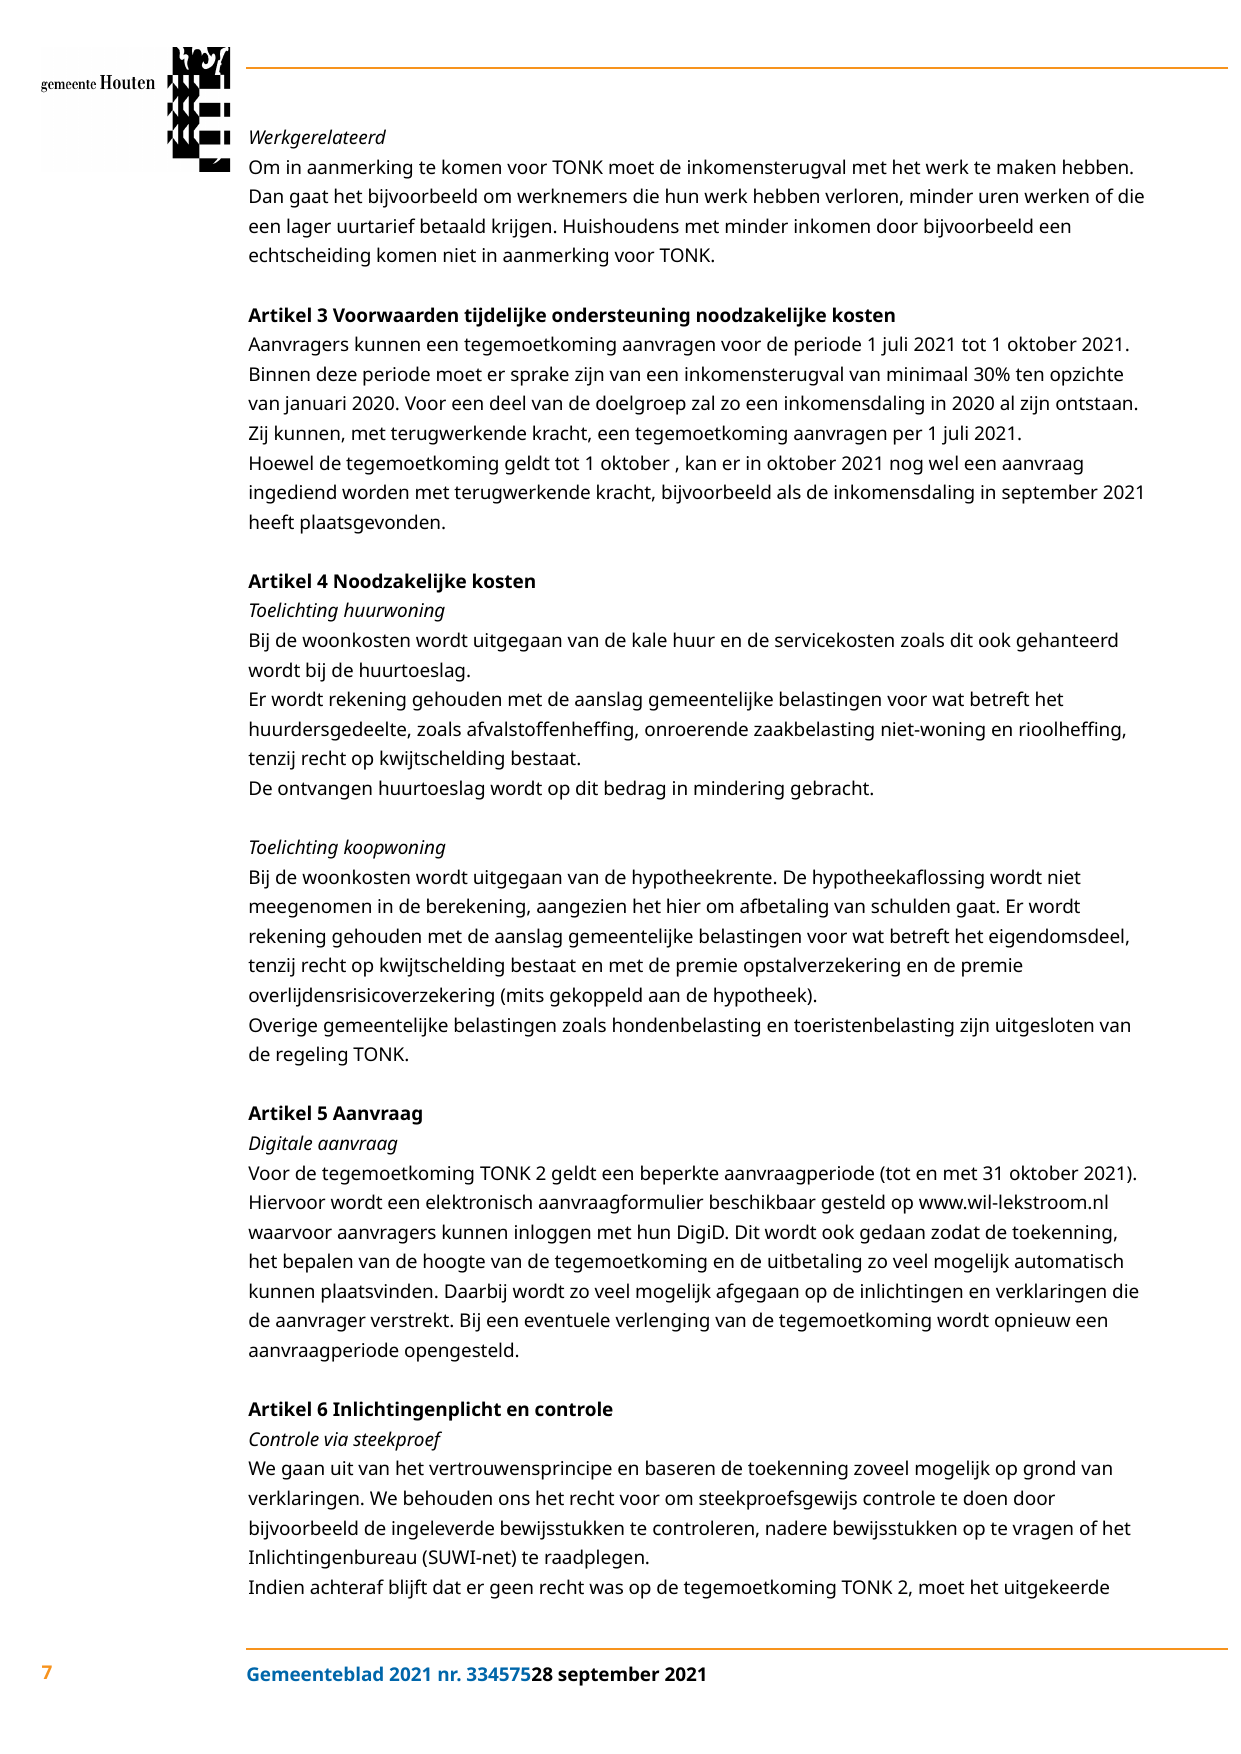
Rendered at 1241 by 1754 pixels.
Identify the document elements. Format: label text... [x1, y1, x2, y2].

text Toelichting huurwoning [248, 598, 1152, 623]
text Om in aanmerking te komen voor TONK moet de inkomensterugval met het werk te maken hebben. Dan gaat het bijvoorbeeld om werknemers die hun werk hebben verloren, minder uren werken of die een lager uurtarief betaald krijgen. Huishoudens met minder inkomen door bijvoorbeeld een echtscheiding komen niet in aanmerking voor TONK. [248, 154, 1152, 268]
text Toelichting koopwoning [248, 834, 1152, 860]
text Hoewel de tegemoetkoming geldt tot 1 oktober , kan er in oktober 2021 nog wel een aanvraag ingediend worden met terugwerkende kracht, bijvoorbeeld als de inkomensdaling in september 2021 heeft plaatsgevonden. [248, 450, 1152, 535]
picture [41, 47, 231, 172]
text We gaan uit van het vertrouwensprincipe en baseren de toekenning zoveel mogelijk op grond van verklaringen. We behouden ons het recht voor om steekproefsgewijs controle te doen door bijvoorbeeld de ingeleverde bewijsstukken te controleren, nadere bewijsstukken op te vragen of het Inlichtingenbureau (SUWI-net) te raadplegen. [248, 1456, 1152, 1570]
text Bij de woonkosten wordt uitgegaan van de hypotheekrente. De hypotheekaflossing wordt niet meegenomen in de berekening, aangezien het hier om afbetaling van schulden gaat. Er wordt rekening gehouden met de aanslag gemeentelijke belastingen voor wat betreft het eigendomsdeel, tenzij recht op kwijtschelding bestaat en met de premie opstalverzekering en de premie overlijdensrisicoverzekering (mits gekoppeld aan de hypotheek). [248, 864, 1152, 1008]
text De ontvangen huurtoeslag wordt op dit bedrag in mindering gebracht. [248, 775, 1152, 801]
text Bij de woonkosten wordt uitgegaan van de kale huur en de servicekosten zoals dit ook gehanteerd wordt bij de huurtoeslag. [248, 627, 1152, 683]
text Aanvragers kunnen een tegemoetkoming aanvragen voor de periode 1 juli 2021 tot 1 oktober 2021. Binnen deze periode moet er sprake zijn van een inkomensterugval van minimaal 30% ten opzichte van januari 2020. Voor een deel van de doelgroep zal zo een inkomensdaling in 2020 al zijn ontstaan. Zij kunnen, met terugwerkende kracht, een tegemoetkoming aanvragen per 1 juli 2021. [248, 331, 1152, 446]
text Werkgerelateerd [248, 124, 1152, 150]
text Er wordt rekening gehouden met de aanslag gemeentelijke belastingen voor wat betreft het huurdersgedeelte, zoals afvalstoffenheffing, onroerende zaakbelasting niet-woning en rioolheffing, tenzij recht op kwijtschelding bestaat. [248, 686, 1152, 771]
text Controle via steekproef [248, 1426, 1152, 1452]
text Artikel 5 Aanvraag [248, 1101, 1152, 1126]
text Artikel 6 Inlichtingenplicht en controle [248, 1396, 1152, 1422]
text Artikel 3 Voorwaarden tijdelijke ondersteuning noodzakelijke kosten [248, 302, 1152, 328]
text Digitale aanvraag [248, 1130, 1152, 1156]
text Artikel 4 Noodzakelijke kosten [248, 568, 1152, 594]
text Indien achteraf blijft dat er geen recht was op de tegemoetkoming TONK 2, moet het uitgekeerde [248, 1574, 1152, 1600]
text Overige gemeentelijke belastingen zoals hondenbelasting en toeristenbelasting zijn uitgesloten van de regeling TONK. [248, 1012, 1152, 1067]
text Voor de tegemoetkoming TONK 2 geldt een beperkte aanvraagperiode (tot en met 31 oktober 2021). Hiervoor wordt een elektronisch aanvraagformulier beschikbaar gesteld op www.wil-lekstroom.nl waarvoor aanvragers kunnen inloggen met hun DigiD. Dit wordt ook gedaan zodat de toekenning, het bepalen van de hoogte van de tegemoetkoming en de uitbetaling zo veel mogelijk automatisch kunnen plaatsvinden. Daarbij wordt zo veel mogelijk afgegaan op de inlichtingen en verklaringen die de aanvrager verstrekt. Bij een eventuele verlenging van de tegemoetkoming wordt opnieuw een aanvraagperiode opengesteld. [248, 1160, 1152, 1363]
